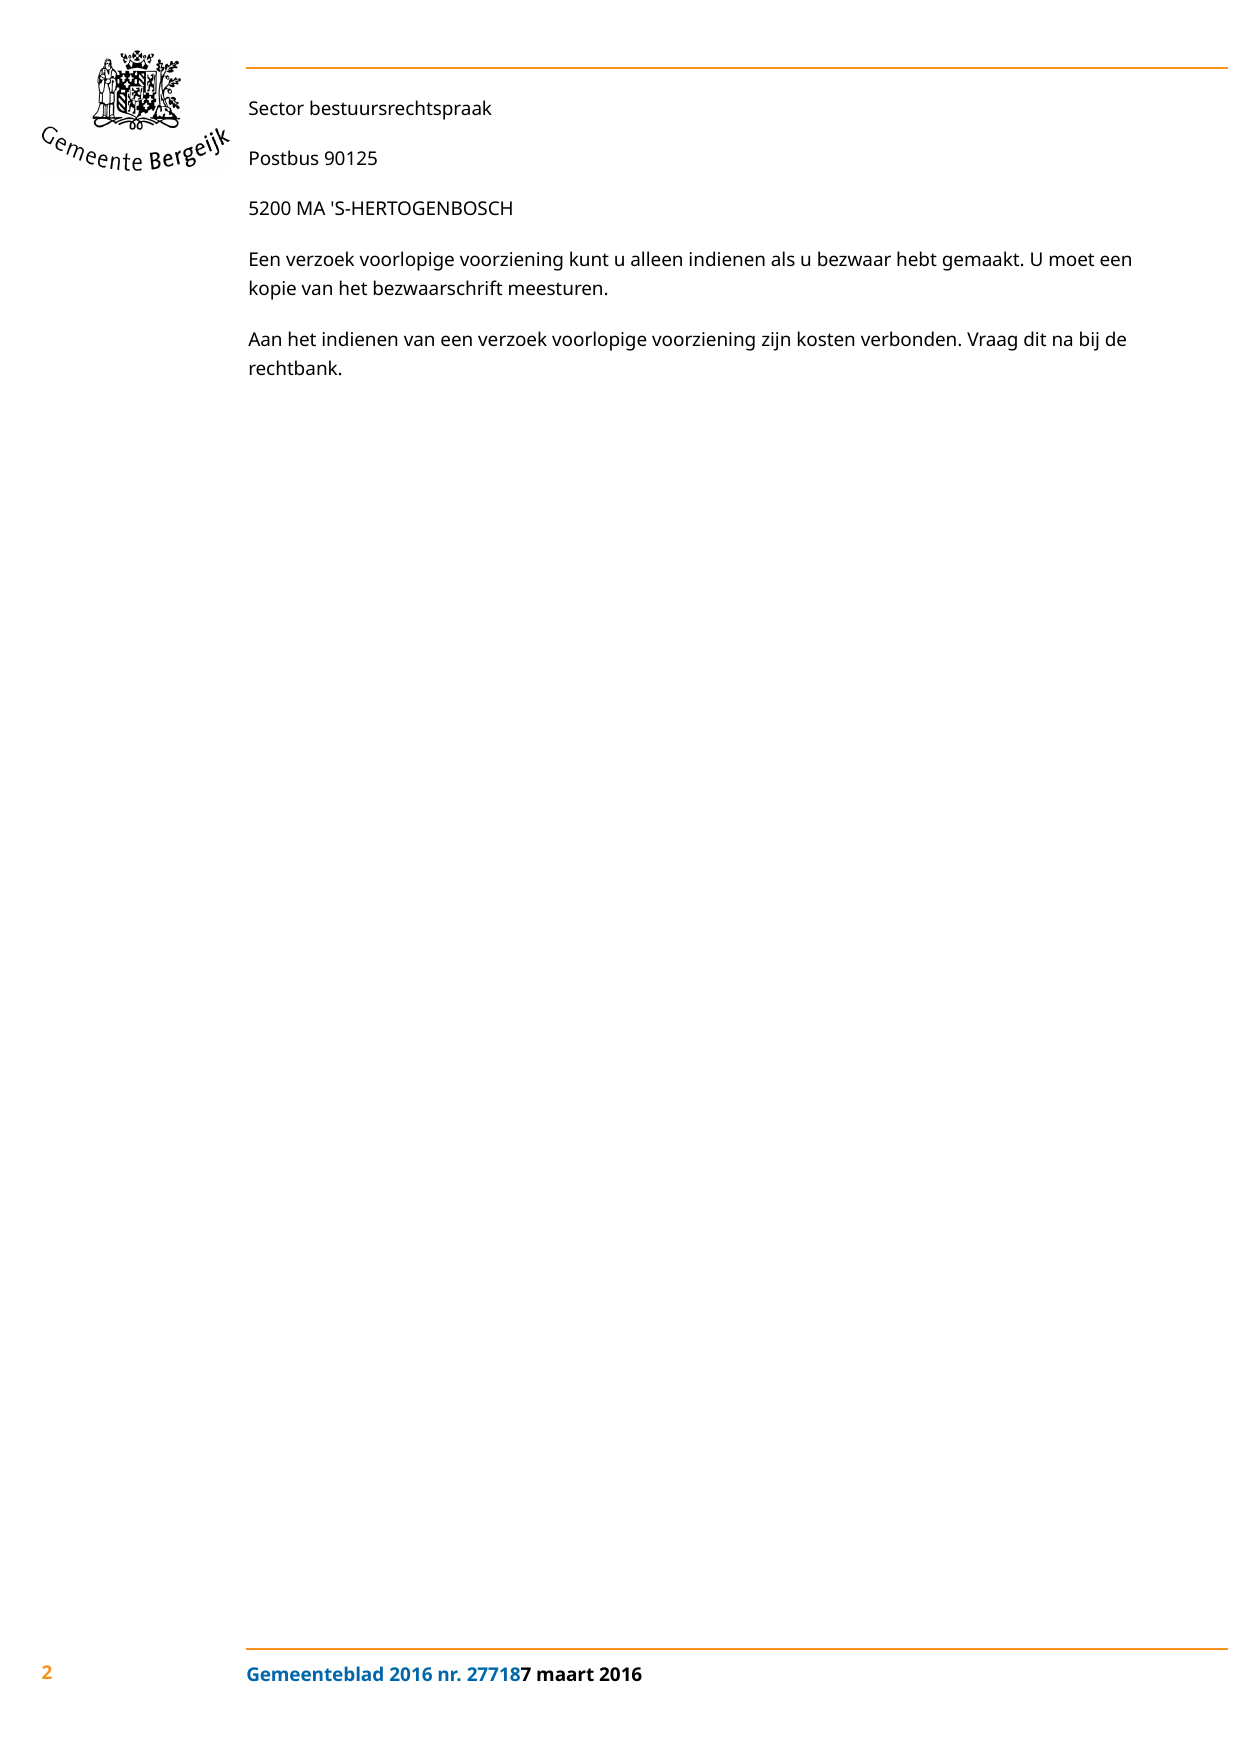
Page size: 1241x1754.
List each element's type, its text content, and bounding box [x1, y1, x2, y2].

text 5200 MA 'S-HERTOGENBOSCH [248, 196, 1152, 221]
picture [41, 47, 231, 172]
text Postbus 90125 [248, 145, 1152, 171]
text Een verzoek voorlopige voorziening kunt u alleen indienen als u bezwaar hebt gemaakt. U moet een kopie van het bezwaarschrift meesturen. [248, 246, 1152, 301]
text Aan het indienen van een verzoek voorlopige voorziening zijn kosten verbonden. Vraag dit na bij de rechtbank. [248, 326, 1152, 381]
text Sector bestuursrechtspraak [248, 95, 1152, 121]
